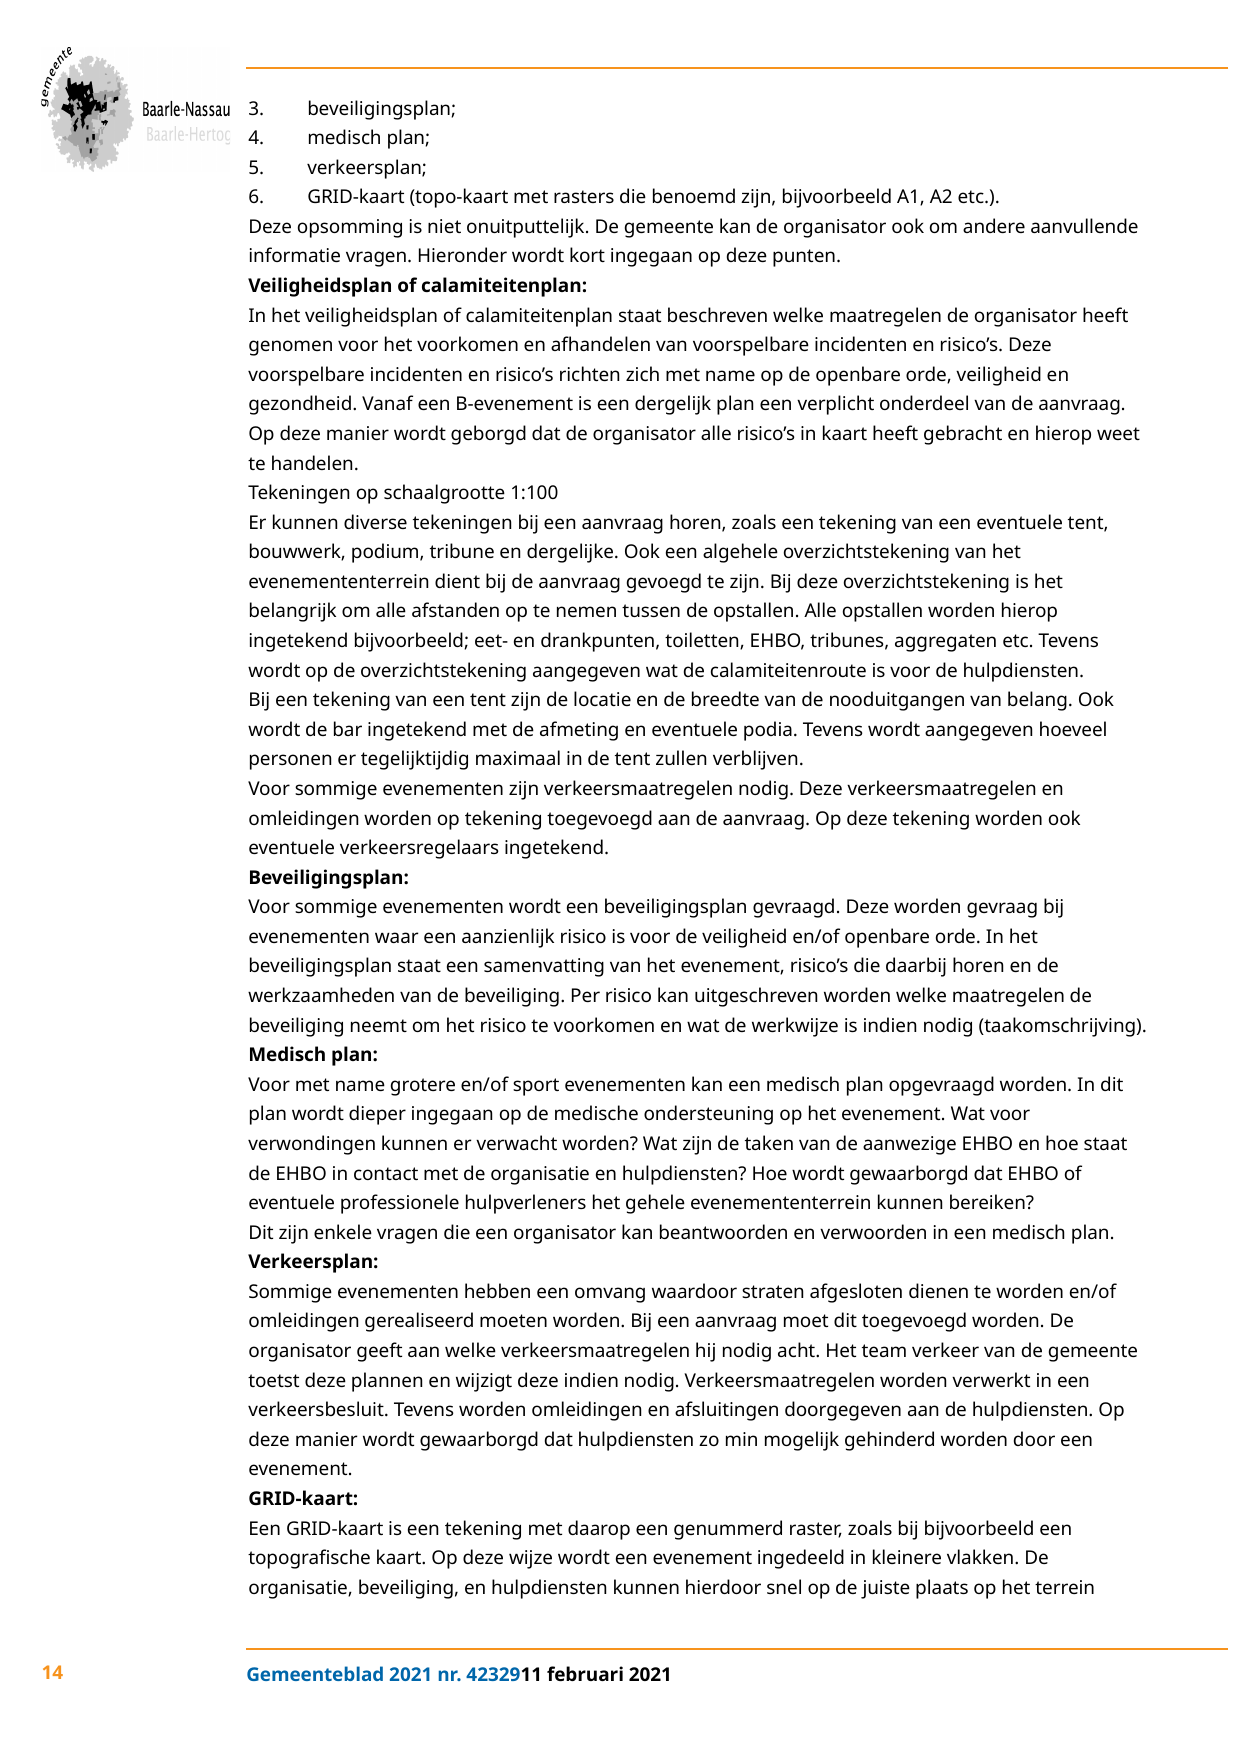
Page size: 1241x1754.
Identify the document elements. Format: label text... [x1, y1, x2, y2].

text Beveiligingsplan: [248, 864, 1152, 890]
text GRID-kaart: [248, 1485, 1152, 1511]
list GRID-kaart (topo-kaart met rasters die benoemd zijn, bijvoorbeeld A1, A2 etc.). [248, 183, 1152, 209]
list beveiligingsplan; [248, 95, 1152, 121]
text Er kunnen diverse tekeningen bij een aanvraag horen, zoals een tekening van een eventuele tent, bouwwerk, podium, tribune en dergelijke. Ook een algehele overzichtstekening van het evenemententerrein dient bij de aanvraag gevoegd te zijn. Bij deze overzichtstekening is het belangrijk om alle afstanden op te nemen tussen de opstallen. Alle opstallen worden hierop ingetekend bijvoorbeeld; eet- en drankpunten, toiletten, EHBO, tribunes, aggregaten etc. Tevens wordt op de overzichtstekening aangegeven wat de calamiteitenroute is voor de hulpdiensten. [248, 509, 1152, 683]
text Medisch plan: [248, 1041, 1152, 1067]
text Bij een tekening van een tent zijn de locatie en de breedte van de nooduitgangen van belang. Ook wordt de bar ingetekend met de afmeting en eventuele podia. Tevens wordt aangegeven hoeveel personen er tegelijktijdig maximaal in de tent zullen verblijven. [248, 686, 1152, 771]
list verkeersplan; [248, 154, 1152, 180]
text Voor sommige evenementen wordt een beveiligingsplan gevraagd. Deze worden gevraag bij evenementen waar een aanzienlijk risico is voor de veiligheid en/of openbare orde. In het beveiligingsplan staat een samenvatting van het evenement, risico’s die daarbij horen en de werkzaamheden van de beveiliging. Per risico kan uitgeschreven worden welke maatregelen de beveiliging neemt om het risico te voorkomen en wat de werkwijze is indien nodig (taakomschrijving). [248, 893, 1152, 1038]
text Veiligheidsplan of calamiteitenplan: [248, 272, 1152, 298]
text Een GRID-kaart is een tekening met daarop een genummerd raster, zoals bij bijvoorbeeld een topografische kaart. Op deze wijze wordt een evenement ingedeeld in kleinere vlakken. De organisatie, beveiliging, en hulpdiensten kunnen hierdoor snel op de juiste plaats op het terrein [248, 1515, 1152, 1600]
text Deze opsomming is niet onuitputtelijk. De gemeente kan de organisator ook om andere aanvullende informatie vragen. Hieronder wordt kort ingegaan op deze punten. [248, 213, 1152, 268]
text Tekeningen op schaalgrootte 1:100 [248, 479, 1152, 505]
text Voor sommige evenementen zijn verkeersmaatregelen nodig. Deze verkeersmaatregelen en omleidingen worden op tekening toegevoegd aan de aanvraag. Op deze tekening worden ook eventuele verkeersregelaars ingetekend. [248, 775, 1152, 860]
text In het veiligheidsplan of calamiteitenplan staat beschreven welke maatregelen de organisator heeft genomen voor het voorkomen en afhandelen van voorspelbare incidenten en risico’s. Deze voorspelbare incidenten en risico’s richten zich met name op de openbare orde, veiligheid en gezondheid. Vanaf een B-evenement is een dergelijk plan een verplicht onderdeel van de aanvraag. Op deze manier wordt geborgd dat de organisator alle risico’s in kaart heeft gebracht en hierop weet te handelen. [248, 302, 1152, 476]
picture [41, 47, 231, 172]
list medisch plan; [248, 124, 1152, 150]
text Sommige evenementen hebben een omvang waardoor straten afgesloten dienen te worden en/of omleidingen gerealiseerd moeten worden. Bij een aanvraag moet dit toegevoegd worden. De organisator geeft aan welke verkeersmaatregelen hij nodig acht. Het team verkeer van de gemeente toetst deze plannen en wijzigt deze indien nodig. Verkeersmaatregelen worden verwerkt in een verkeersbesluit. Tevens worden omleidingen en afsluitingen doorgegeven aan de hulpdiensten. Op deze manier wordt gewaarborgd dat hulpdiensten zo min mogelijk gehinderd worden door een evenement. [248, 1278, 1152, 1481]
text Verkeersplan: [248, 1248, 1152, 1274]
text Dit zijn enkele vragen die een organisator kan beantwoorden en verwoorden in een medisch plan. [248, 1219, 1152, 1245]
text Voor met name grotere en/of sport evenementen kan een medisch plan opgevraagd worden. In dit plan wordt dieper ingegaan op de medische ondersteuning op het evenement. Wat voor verwondingen kunnen er verwacht worden? Wat zijn de taken van de aanwezige EHBO en hoe staat de EHBO in contact met de organisatie en hulpdiensten? Hoe wordt gewaarborgd dat EHBO of eventuele professionele hulpverleners het gehele evenemententerrein kunnen bereiken? [248, 1071, 1152, 1215]
